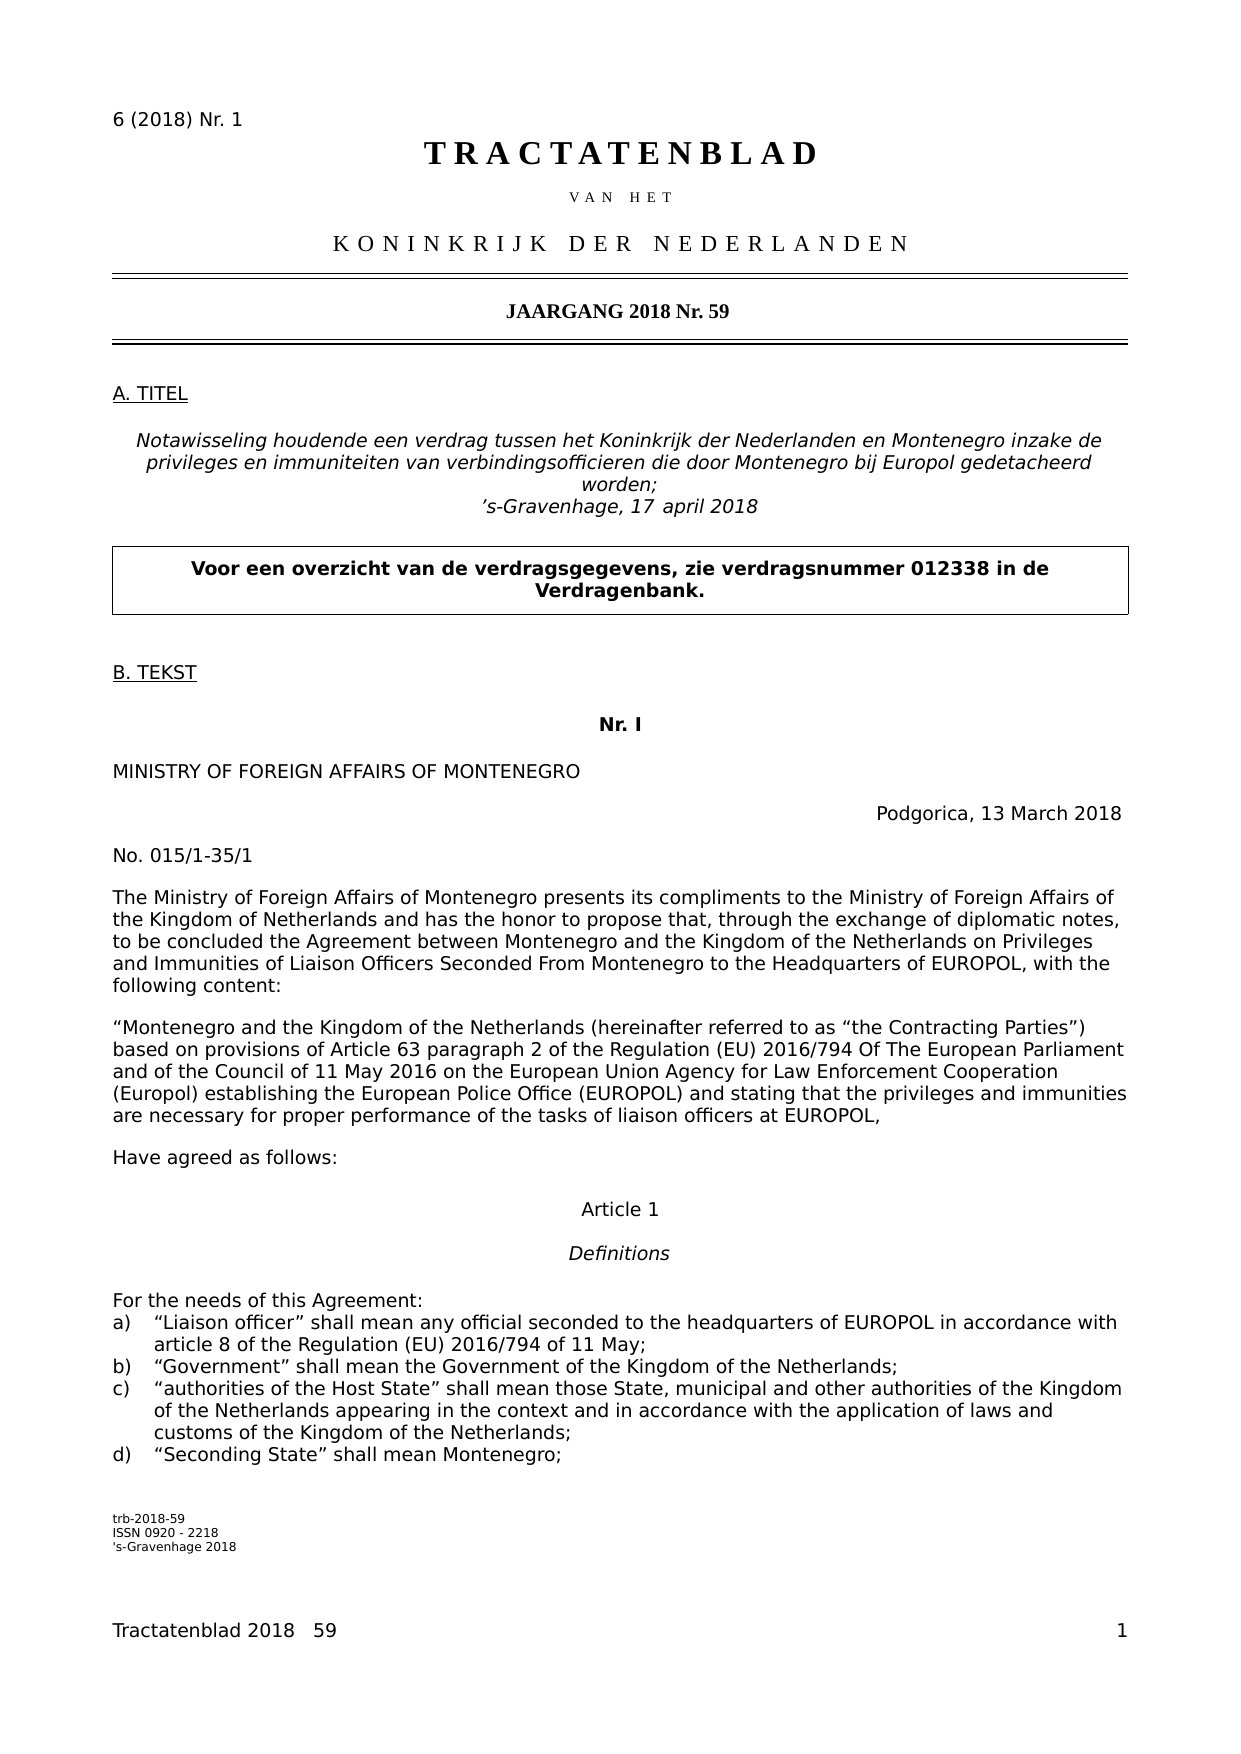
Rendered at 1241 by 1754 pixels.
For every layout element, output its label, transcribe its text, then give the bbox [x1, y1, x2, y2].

text d) “Seconding State” shall mean Montenegro; [112, 1443, 1128, 1466]
text MINISTRY OF FOREIGN AFFAIRS OF MONTENEGRO [112, 761, 1128, 783]
text KONINKRIJK DER NEDERLANDEN [112, 229, 1128, 256]
text Notawisseling houdende een verdrag tussen het Koninkrijk der Nederlanden en Montenegro inzake de privileges en immuniteiten van verbindingsofficieren die door Montenegro bij Europol gedetacheerd worden; [112, 430, 1128, 496]
text a) “Liaison officer” shall mean any official seconded to the headquarters of EUROPOL in accordance with article 8 of the Regulation (EU) 2016/794 of 11 May; [112, 1312, 1128, 1356]
subtitle Article 1 Definitions [112, 1199, 1128, 1265]
subtitle Nr. I [112, 714, 1128, 736]
text JAARGANG 2018 Nr. 59 [112, 299, 1128, 323]
text trb-2018-59 [112, 1512, 346, 1526]
text “Montenegro and the Kingdom of the Netherlands (hereinafter referred to as “the Contracting Parties”) based on provisions of Article 63 paragraph 2 of the Regulation (EU) 2016/794 Of The European Parliament and of the Council of 11 May 2016 on the European Union Agency for Law Enforcement Cooperation (Europol) establishing the European Police Office (EUROPOL) and stating that the privileges and immunities are necessary for proper performance of the tasks of liaison officers at EUROPOL, [112, 1017, 1128, 1127]
text TRACTATENBLAD [112, 133, 1128, 172]
text c) “authorities of the Host State” shall mean those State, municipal and other authorities of the Kingdom of the Netherlands appearing in the context and in accordance with the application of laws and customs of the Kingdom of the Netherlands; [112, 1378, 1128, 1443]
text For the needs of this Agreement: [112, 1290, 1128, 1312]
subtitle A. TITEL [112, 383, 1128, 405]
text Podgorica, 13 March 2018 [112, 803, 1128, 825]
text Have agreed as follows: [112, 1147, 1128, 1169]
text ISSN 0920 - 2218 [112, 1526, 346, 1540]
text VAN HET [112, 189, 1128, 206]
text No. 015/1-35/1 [112, 845, 1128, 867]
text 's-Gravenhage 2018 [112, 1540, 346, 1554]
text The Ministry of Foreign Affairs of Montenegro presents its compliments to the Ministry of Foreign Affairs of the Kingdom of Netherlands and has the honor to propose that, through the exchange of diplomatic notes, to be concluded the Agreement between Montenegro and the Kingdom of the Netherlands on Privileges and Immunities of Liaison Officers Seconded From Montenegro to the Headquarters of EUROPOL, with the following content: [112, 887, 1128, 997]
text 6 (2018) Nr. 1 [112, 109, 1128, 131]
text ’s-Gravenhage, 17 april 2018 [112, 496, 1128, 518]
subtitle B. TEKST [112, 662, 1128, 684]
text b) “Government” shall mean the Government of the Kingdom of the Netherlands; [112, 1356, 1128, 1378]
